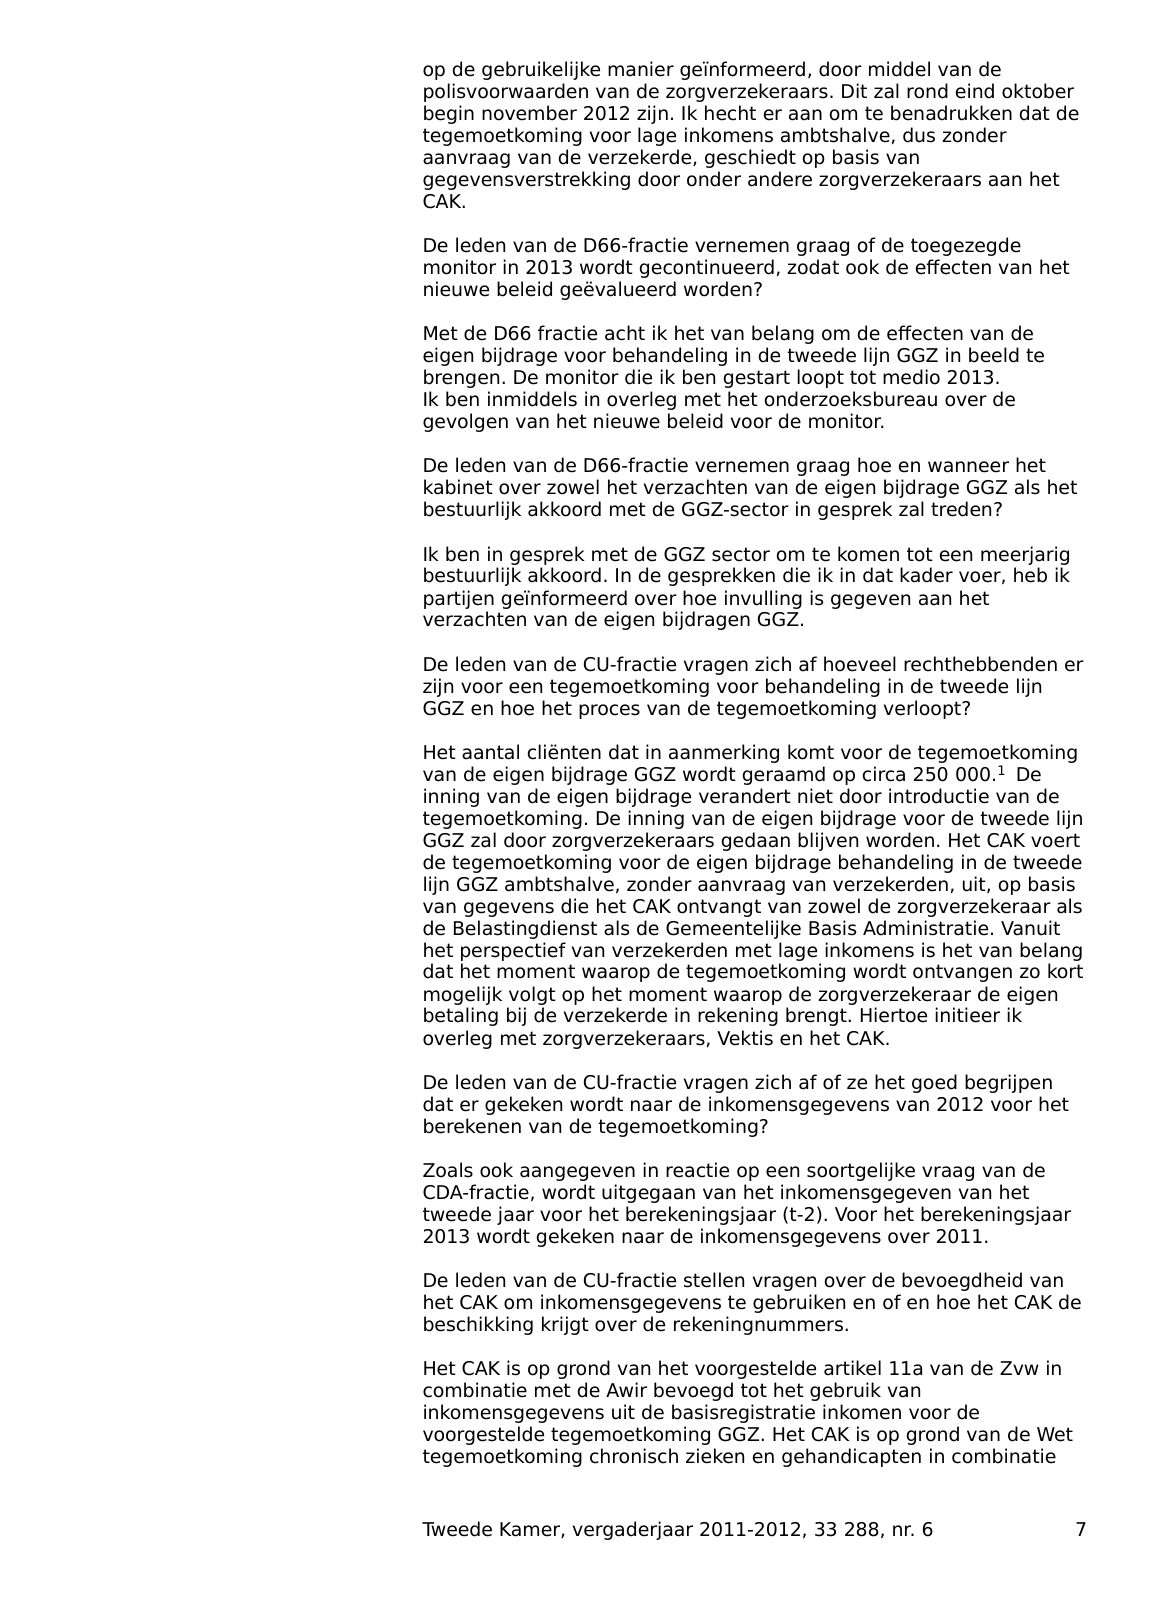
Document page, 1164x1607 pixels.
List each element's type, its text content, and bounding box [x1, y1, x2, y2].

text Het aantal cliënten dat in aanmerking komt voor de tegemoetkoming van de eigen bijdrage GGZ wordt geraamd op circa 250 000.1 De inning van de eigen bijdrage verandert niet door introductie van de tegemoetkoming. De inning van de eigen bijdrage voor de tweede lijn GGZ zal door zorgverzekeraars gedaan blijven worden. Het CAK voert de tegemoetkoming voor de eigen bijdrage behandeling in de tweede lijn GGZ ambtshalve, zonder aanvraag van verzekerden, uit, op basis van gegevens die het CAK ontvangt van zowel de zorgverzekeraar als de Belastingdienst als de Gemeentelijke Basis Administratie. Vanuit het perspectief van verzekerden met lage inkomens is het van belang dat het moment waarop de tegemoetkoming wordt ontvangen zo kort mogelijk volgt op het moment waarop de zorgverzekeraar de eigen betaling bij de verzekerde in rekening brengt. Hiertoe initieer ik overleg met zorgverzekeraars, Vektis en het CAK. [422, 742, 1087, 1049]
text De leden van de CU-fractie vragen zich af hoeveel rechthebbenden er zijn voor een tegemoetkoming voor behandeling in de tweede lijn GGZ en hoe het proces van de tegemoetkoming verloopt? [422, 653, 1087, 719]
text De leden van de CU-fractie stellen vragen over de bevoegdheid van het CAK om inkomensgegevens te gebruiken en of en hoe het CAK de beschikking krijgt over de rekeningnummers. [422, 1270, 1087, 1336]
text Ik ben in gesprek met de GGZ sector om te komen tot een meerjarig bestuurlijk akkoord. In de gesprekken die ik in dat kader voer, heb ik partijen geïnformeerd over hoe invulling is gegeven aan het verzachten van de eigen bijdragen GGZ. [422, 543, 1087, 631]
text Zoals ook aangegeven in reactie op een soortgelijke vraag van de CDA-fractie, wordt uitgegaan van het inkomensgegeven van het tweede jaar voor het berekeningsjaar (t-2). Voor het berekeningsjaar 2013 wordt gekeken naar de inkomensgegevens over 2011. [422, 1160, 1087, 1248]
text De leden van de D66-fractie vernemen graag hoe en wanneer het kabinet over zowel het verzachten van de eigen bijdrage GGZ als het bestuurlijk akkoord met de GGZ-sector in gesprek zal treden? [422, 455, 1087, 521]
text De leden van de D66-fractie vernemen graag of de toegezegde monitor in 2013 wordt gecontinueerd, zodat ook de effecten van het nieuwe beleid geëvalueerd worden? [422, 235, 1087, 301]
text Het CAK is op grond van het voorgestelde artikel 11a van de Zvw in combinatie met de Awir bevoegd tot het gebruik van inkomensgegevens uit de basisregistratie inkomen voor de voorgestelde tegemoetkoming GGZ. Het CAK is op grond van de Wet tegemoetkoming chronisch zieken en gehandicapten in combinatie [422, 1358, 1087, 1468]
text op de gebruikelijke manier geïnformeerd, door middel van de polisvoorwaarden van de zorgverzekeraars. Dit zal rond eind oktober begin november 2012 zijn. Ik hecht er aan om te benadrukken dat de tegemoetkoming voor lage inkomens ambtshalve, dus zonder aanvraag van de verzekerde, geschiedt op basis van gegevensverstrekking door onder andere zorgverzekeraars aan het CAK. [422, 59, 1087, 213]
text Met de D66 fractie acht ik het van belang om de effecten van de eigen bijdrage voor behandeling in de tweede lijn GGZ in beeld te brengen. De monitor die ik ben gestart loopt tot medio 2013. [422, 323, 1087, 389]
text De leden van de CU-fractie vragen zich af of ze het goed begrijpen dat er gekeken wordt naar de inkomensgegevens van 2012 voor het berekenen van de tegemoetkoming? [422, 1072, 1087, 1137]
text Ik ben inmiddels in overleg met het onderzoeksbureau over de gevolgen van het nieuwe beleid voor de monitor. [422, 389, 1087, 433]
